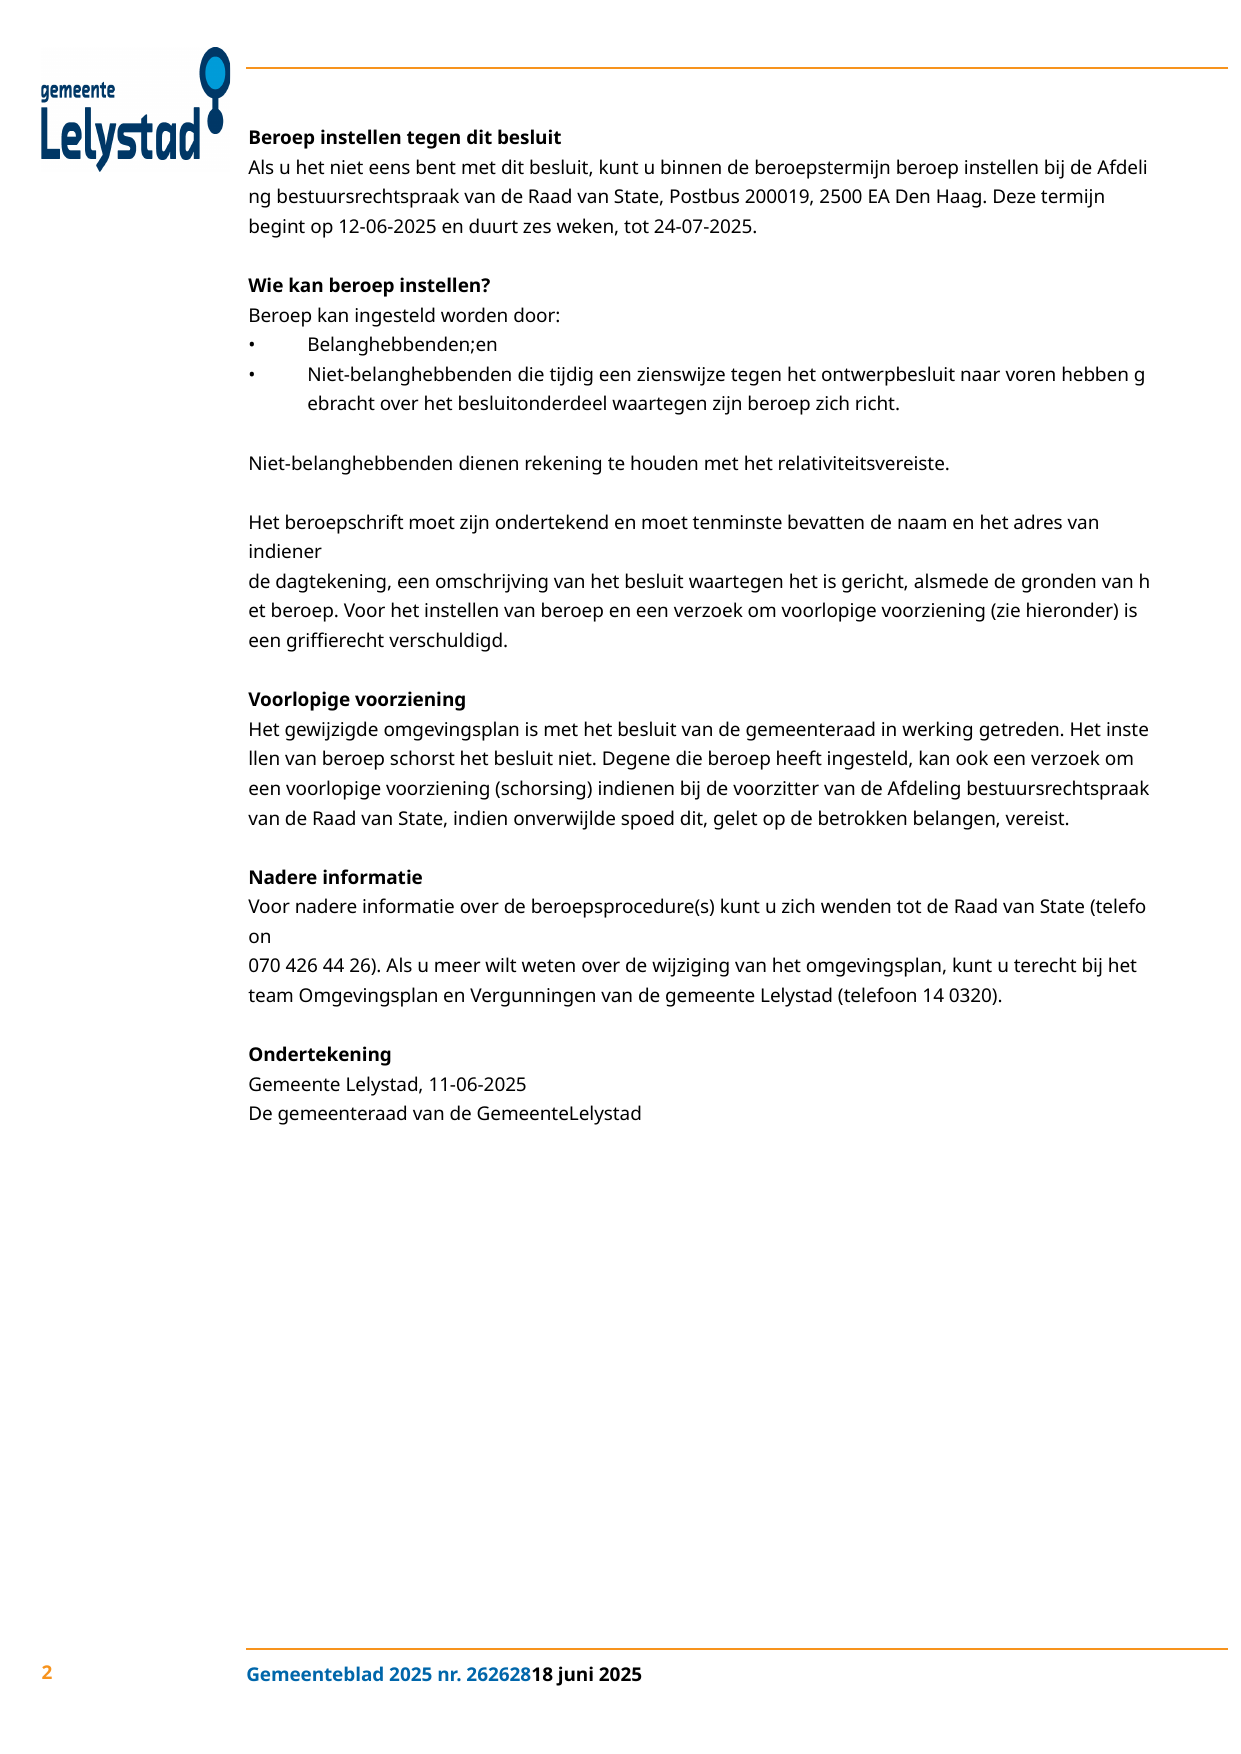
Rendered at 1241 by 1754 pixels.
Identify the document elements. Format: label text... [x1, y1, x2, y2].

text Voor nadere informatie over de beroepsprocedure(s) kunt u zich wenden tot de Raad van State (telefoon 070 426 44 26). Als u meer wilt weten over de wijziging van het omgevingsplan, kunt u terecht bij het team Omgevingsplan en Vergunningen van de gemeente Lelystad (telefoon 14 0320). [248, 893, 1152, 1008]
text Wie kan beroep instellen? [248, 272, 1152, 298]
text Ondertekening [248, 1041, 1152, 1067]
text Het gewijzigde omgevingsplan is met het besluit van de gemeenteraad in werking getreden. Het instellen van beroep schorst het besluit niet. Degene die beroep heeft ingesteld, kan ook een verzoek om een voorlopige voorziening (schorsing) indienen bij de voorzitter van de Afdeling bestuursrechtspraak van de Raad van State, indien onverwijlde spoed dit, gelet op de betrokken belangen, vereist. [248, 716, 1152, 831]
list Belanghebbenden;en [248, 331, 1152, 357]
text De gemeenteraad van de GemeenteLelystad [248, 1101, 1152, 1126]
text Gemeente Lelystad, 11-06-2025 [248, 1071, 1152, 1097]
list Niet-belanghebbenden die tijdig een zienswijze tegen het ontwerpbesluit naar voren hebben gebracht over het besluitonderdeel waartegen zijn beroep zich richt. [248, 361, 1152, 416]
text Het beroepschrift moet zijn ondertekend en moet tenminste bevatten de naam en het adres van indiener de dagtekening, een omschrijving van het besluit waartegen het is gericht, alsmede de gronden van het beroep. Voor het instellen van beroep en een verzoek om voorlopige voorziening (zie hieronder) is een griffierecht verschuldigd. [248, 509, 1152, 653]
picture [41, 47, 231, 172]
text Nadere informatie [248, 864, 1152, 890]
text Voorlopige voorziening [248, 686, 1152, 712]
text Als u het niet eens bent met dit besluit, kunt u binnen de beroepstermijn beroep instellen bij de Afdeling bestuursrechtspraak van de Raad van State, Postbus 200019, 2500 EA Den Haag. Deze termijn begint op 12-06-2025 en duurt zes weken, tot 24-07-2025. [248, 154, 1152, 239]
text Beroep kan ingesteld worden door: [248, 302, 1152, 328]
text Beroep instellen tegen dit besluit [248, 124, 1152, 150]
text Niet-belanghebbenden dienen rekening te houden met het relativiteitsvereiste. [248, 450, 1152, 476]
